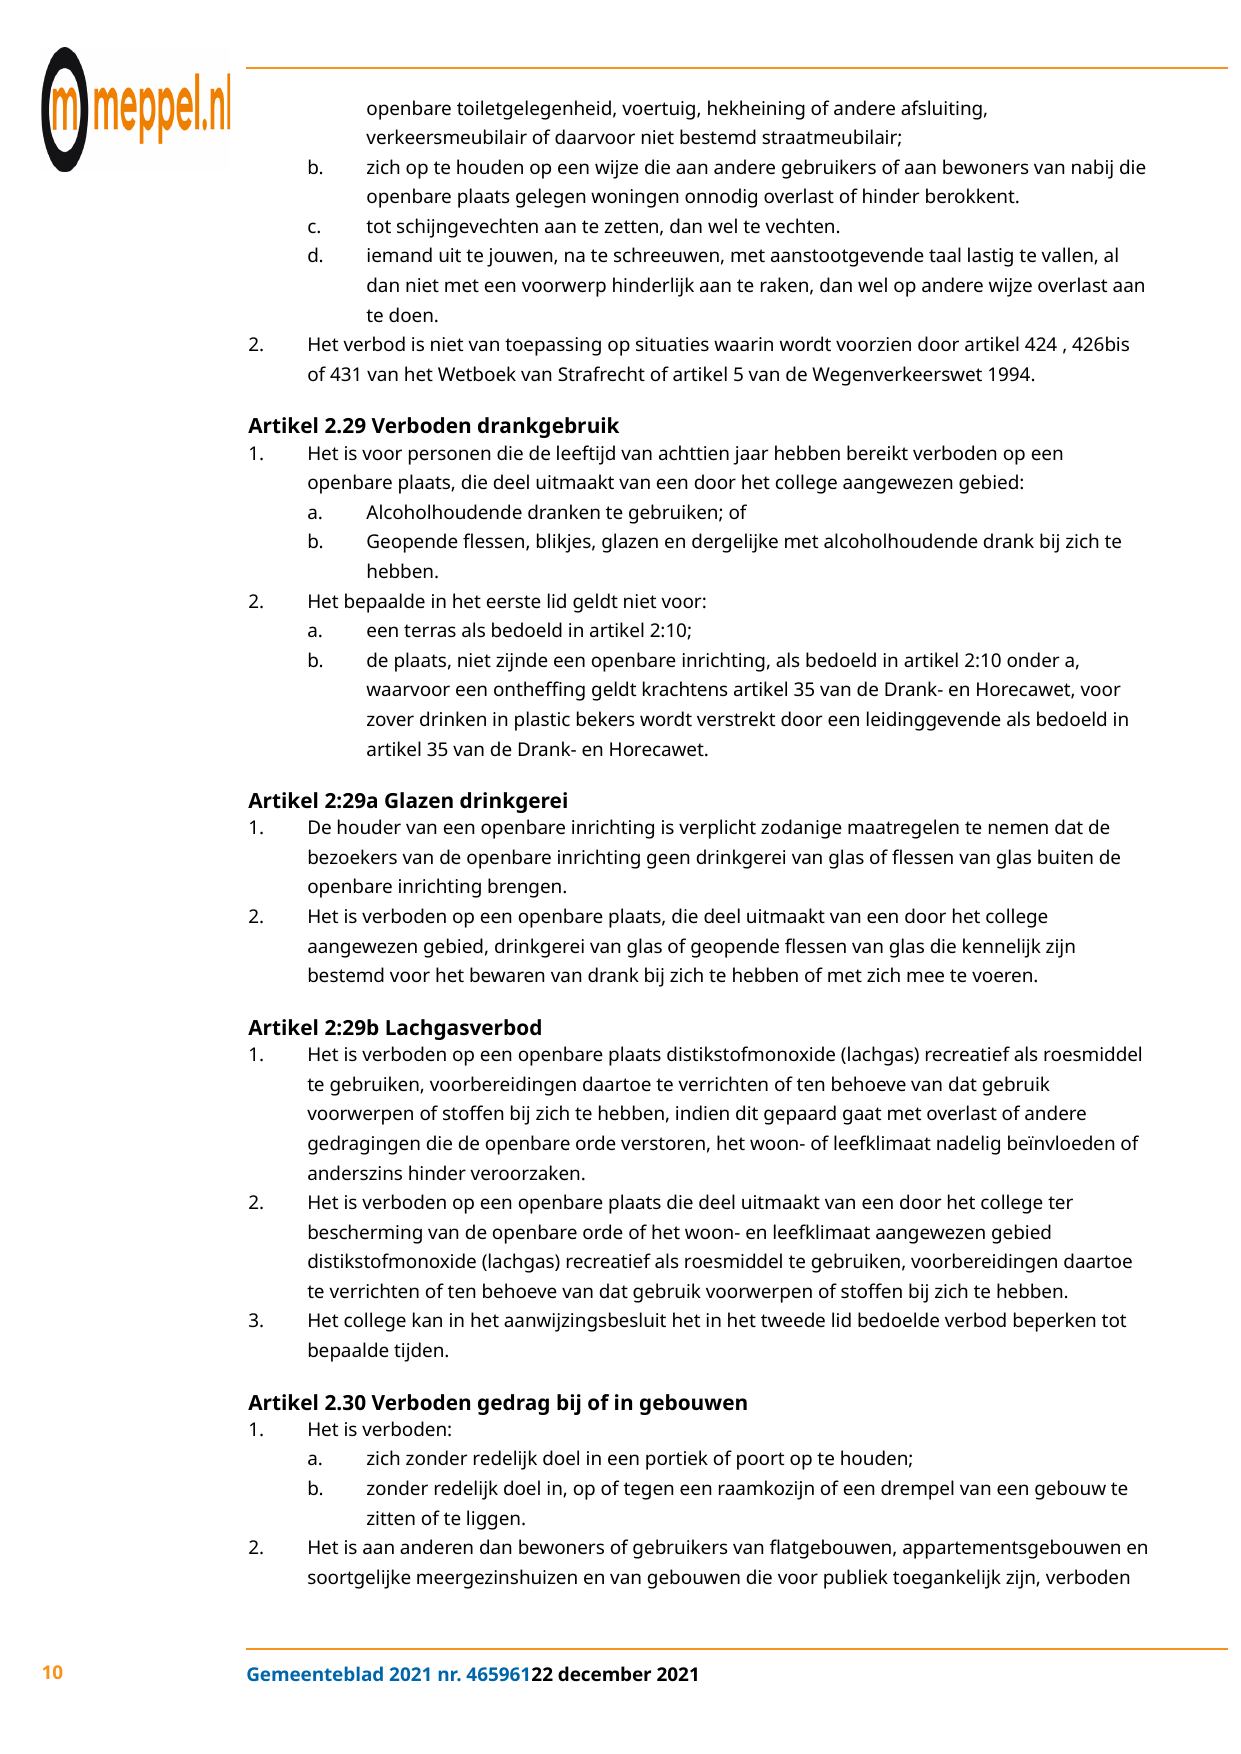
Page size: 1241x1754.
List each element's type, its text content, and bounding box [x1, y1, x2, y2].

list Het is verboden op een openbare plaats die deel uitmaakt van een door het college ter bescherming van de openbare orde of het woon- en leefklimaat aangewezen gebied distikstofmonoxide (lachgas) recreatief als roesmiddel te gebruiken, voorbereidingen daartoe te verrichten of ten behoeve van dat gebruik voorwerpen of stoffen bij zich te hebben. [248, 1189, 1152, 1304]
text Artikel 2:29b Lachgasverbod [248, 1013, 1152, 1041]
text Artikel 2.29 Verboden drankgebruik [248, 411, 1152, 440]
list een terras als bedoeld in artikel 2:10; [307, 617, 1152, 643]
list de plaats, niet zijnde een openbare inrichting, als bedoeld in artikel 2:10 onder a, waarvoor een ontheffing geldt krachtens artikel 35 van de Drank- en Horecawet, voor zover drinken in plastic bekers wordt verstrekt door een leidinggevende als bedoeld in artikel 35 van de Drank- en Horecawet. [307, 647, 1152, 761]
list Geopende flessen, blikjes, glazen en dergelijke met alcoholhoudende drank bij zich te hebben. [307, 529, 1152, 584]
list De houder van een openbare inrichting is verplicht zodanige maatregelen te nemen dat de bezoekers van de openbare inrichting geen drinkgerei van glas of flessen van glas buiten de openbare inrichting brengen. [248, 814, 1152, 899]
list Het verbod is niet van toepassing op situaties waarin wordt voorzien door artikel 424 , 426bis of 431 van het Wetboek van Strafrecht of artikel 5 van de Wegenverkeerswet 1994. [248, 331, 1152, 387]
list Alcoholhoudende dranken te gebruiken; of [307, 499, 1152, 525]
list tot schijngevechten aan te zetten, dan wel te vechten. [307, 213, 1152, 239]
list Het is verboden op een openbare plaats, die deel uitmaakt van een door het college aangewezen gebied, drinkgerei van glas of geopende flessen van glas die kennelijk zijn bestemd voor het bewaren van drank bij zich te hebben of met zich mee te voeren. [248, 903, 1152, 988]
picture [41, 47, 231, 172]
list Het is aan anderen dan bewoners of gebruikers van flatgebouwen, appartementsgebouwen en soortgelijke meergezinshuizen en van gebouwen die voor publiek toegankelijk zijn, verboden [248, 1534, 1152, 1590]
list openbare toiletgelegenheid, voertuig, hekheining of andere afsluiting, verkeersmeubilair of daarvoor niet bestemd straatmeubilair; [307, 95, 1152, 150]
text Artikel 2:29a Glazen drinkgerei [248, 786, 1152, 814]
list Het is verboden op een openbare plaats distikstofmonoxide (lachgas) recreatief als roesmiddel te gebruiken, voorbereidingen daartoe te verrichten of ten behoeve van dat gebruik voorwerpen of stoffen bij zich te hebben, indien dit gepaard gaat met overlast of andere gedragingen die de openbare orde verstoren, het woon- of leefklimaat nadelig beïnvloeden of anderszins hinder veroorzaken. [248, 1041, 1152, 1185]
list Het is voor personen die de leeftijd van achttien jaar hebben bereikt verboden op een openbare plaats, die deel uitmaakt van een door het college aangewezen gebied: [248, 440, 1152, 495]
text Artikel 2.30 Verboden gedrag bij of in gebouwen [248, 1388, 1152, 1416]
list Het college kan in het aanwijzingsbesluit het in het tweede lid bedoelde verbod beperken tot bepaalde tijden. [248, 1308, 1152, 1363]
list zich zonder redelijk doel in een portiek of poort op te houden; [307, 1446, 1152, 1471]
list zonder redelijk doel in, op of tegen een raamkozijn of een drempel van een gebouw te zitten of te liggen. [307, 1475, 1152, 1531]
list zich op te houden op een wijze die aan andere gebruikers of aan bewoners van nabij die openbare plaats gelegen woningen onnodig overlast of hinder berokkent. [307, 154, 1152, 209]
list iemand uit te jouwen, na te schreeuwen, met aanstootgevende taal lastig te vallen, al dan niet met een voorwerp hinderlijk aan te raken, dan wel op andere wijze overlast aan te doen. [307, 243, 1152, 328]
list Het bepaalde in het eerste lid geldt niet voor: [248, 588, 1152, 613]
list Het is verboden: [248, 1416, 1152, 1442]
